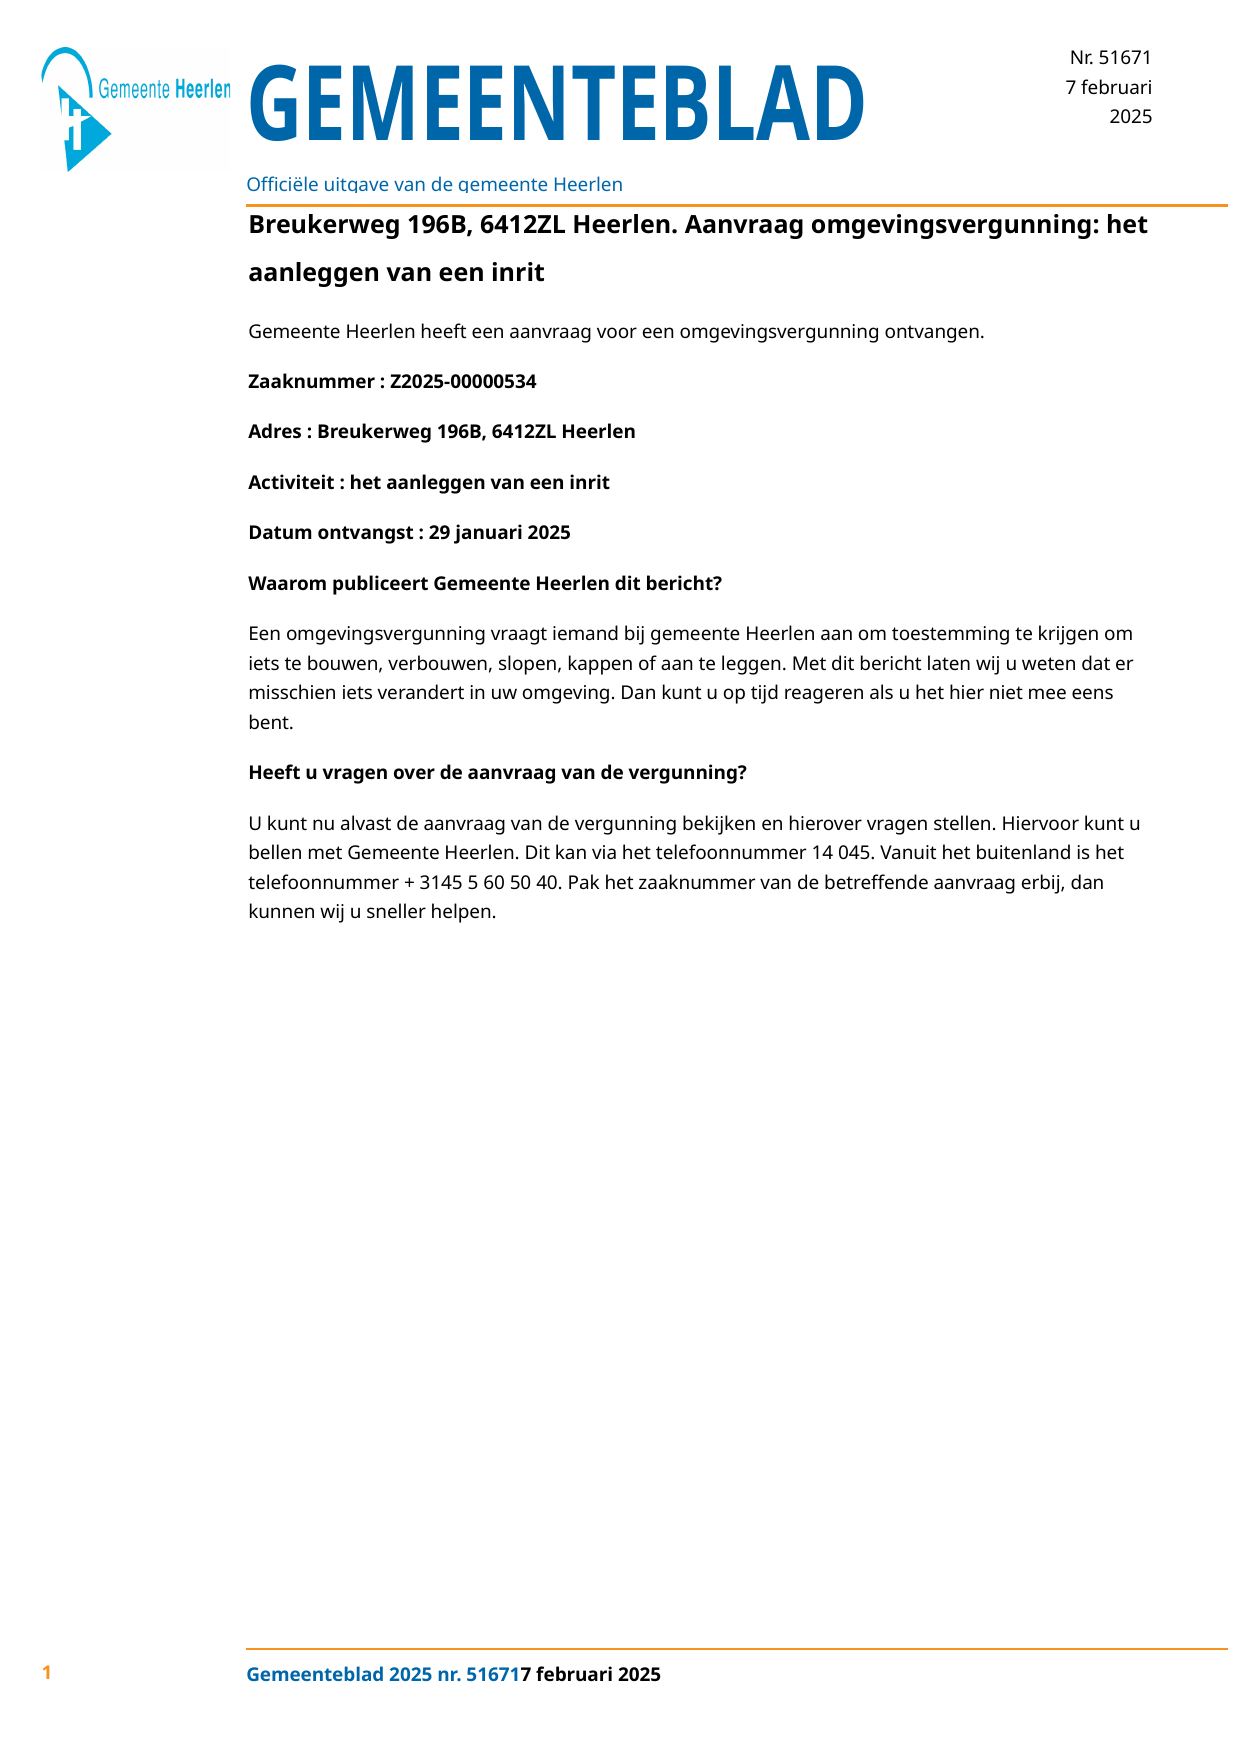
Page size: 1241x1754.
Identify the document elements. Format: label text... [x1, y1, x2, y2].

picture [41, 47, 231, 172]
text Een omgevingsvergunning vraagt iemand bij gemeente Heerlen aan om toestemming te krijgen om iets te bouwen, verbouwen, slopen, kappen of aan te leggen. Met dit bericht laten wij u weten dat er misschien iets verandert in uw omgeving. Dan kunt u op tijd reageren als u het hier niet mee eens bent. [248, 620, 1152, 735]
picture [41, 47, 59, 70]
text Datum ontvangst : 29 januari 2025 [248, 519, 1152, 545]
text Waarom publiceert Gemeente Heerlen dit bericht? [248, 570, 1152, 596]
text Adres : Breukerweg 196B, 6412ZL Heerlen [248, 419, 1152, 444]
text Zaaknummer : Z2025-00000534 [248, 368, 1152, 394]
text Heeft u vragen over de aanvraag van de vergunning? [248, 759, 1152, 785]
text Breukerweg 196B, 6412ZL Heerlen. Aanvraag omgevingsvergunning: het aanleggen van een inrit [248, 207, 1152, 288]
text U kunt nu alvast de aanvraag van de vergunning bekijken en hierover vragen stellen. Hiervoor kunt u bellen met Gemeente Heerlen. Dit kan via het telefoonnummer 14 045. Vanuit het buitenland is het telefoonnummer + 3145 5 60 50 40. Pak het zaaknummer van de betreffende aanvraag erbij, dan kunnen wij u sneller helpen. [248, 810, 1152, 924]
text Activiteit : het aanleggen van een inrit [248, 469, 1152, 495]
text Gemeente Heerlen heeft een aanvraag voor een omgevingsvergunning ontvangen. [248, 318, 1152, 344]
